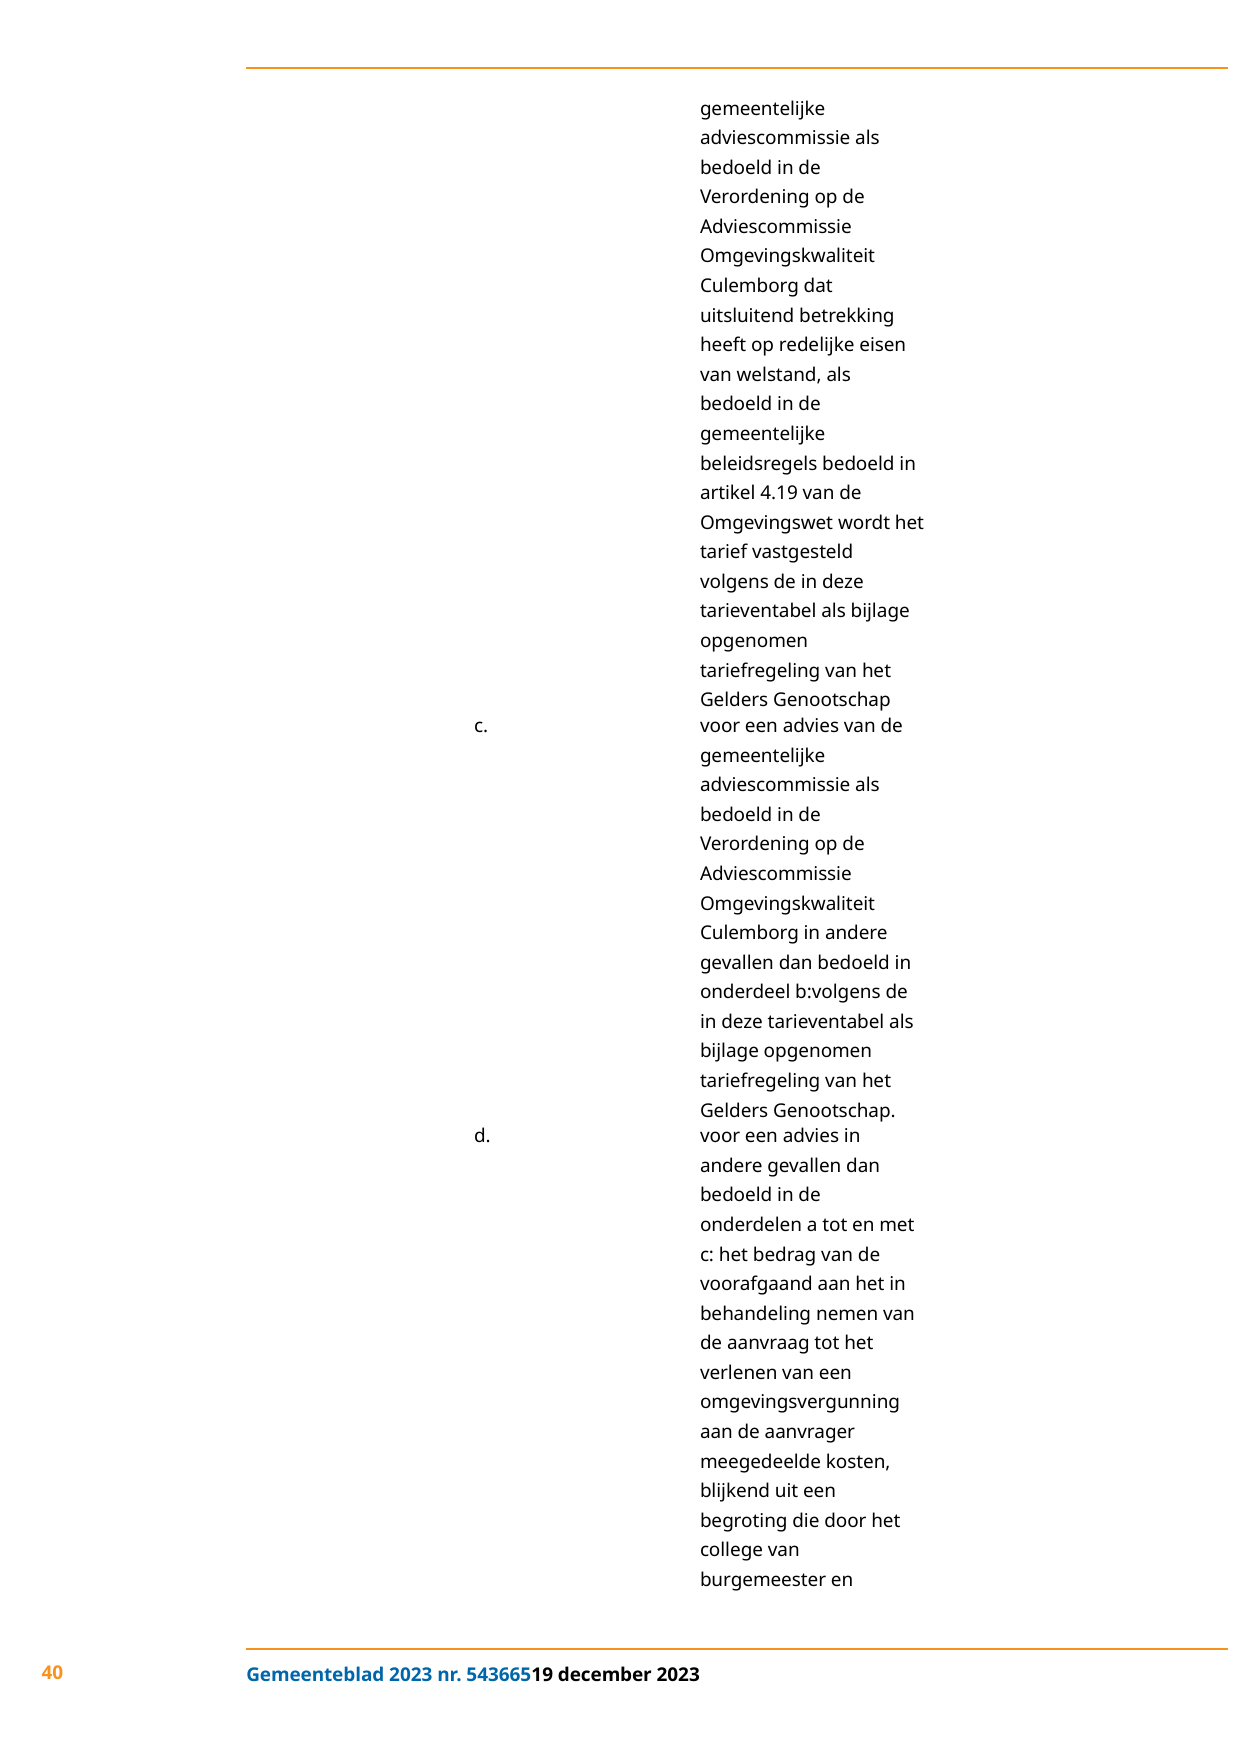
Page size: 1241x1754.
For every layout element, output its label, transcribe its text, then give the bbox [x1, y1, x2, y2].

table_cell gemeentelijke adviescommissie als bedoeld in de Verordening op de Adviescommissie Omgevingskwaliteit Culemborg dat uitsluitend betrekking heeft op redelijke eisen van welstand, als bedoeld in de gemeentelijke beleidsregels bedoeld in artikel 4.19 van de Omgevingswet wordt het tarief vastgesteld volgens de in deze tarieventabel als bijlage opgenomen tariefregeling van het Gelders Genootschap [700, 95, 926, 712]
table_cell [926, 95, 1152, 712]
table_cell [248, 712, 474, 1122]
table_cell voor een advies in andere gevallen dan bedoeld in de onderdelen a tot en met c: het bedrag van de voorafgaand aan het in behandeling nemen van de aanvraag tot het verlenen van een omgevingsvergunning aan de aanvrager meegedeelde kosten, blijkend uit een begroting die door het college van burgemeester en [700, 1123, 926, 1592]
table_cell [248, 1123, 474, 1592]
table_cell [248, 95, 474, 712]
table_cell c. [474, 712, 700, 1122]
table_cell d. [474, 1123, 700, 1592]
table_cell voor een advies van de gemeentelijke adviescommissie als bedoeld in de Verordening op de Adviescommissie Omgevingskwaliteit Culemborg in andere gevallen dan bedoeld in onderdeel b:volgens de in deze tarieventabel als bijlage opgenomen tariefregeling van het Gelders Genootschap. [700, 712, 926, 1122]
table_cell [474, 95, 700, 712]
table_cell [926, 712, 1152, 1122]
picture [41, 47, 231, 172]
table_cell [926, 1123, 1152, 1592]
